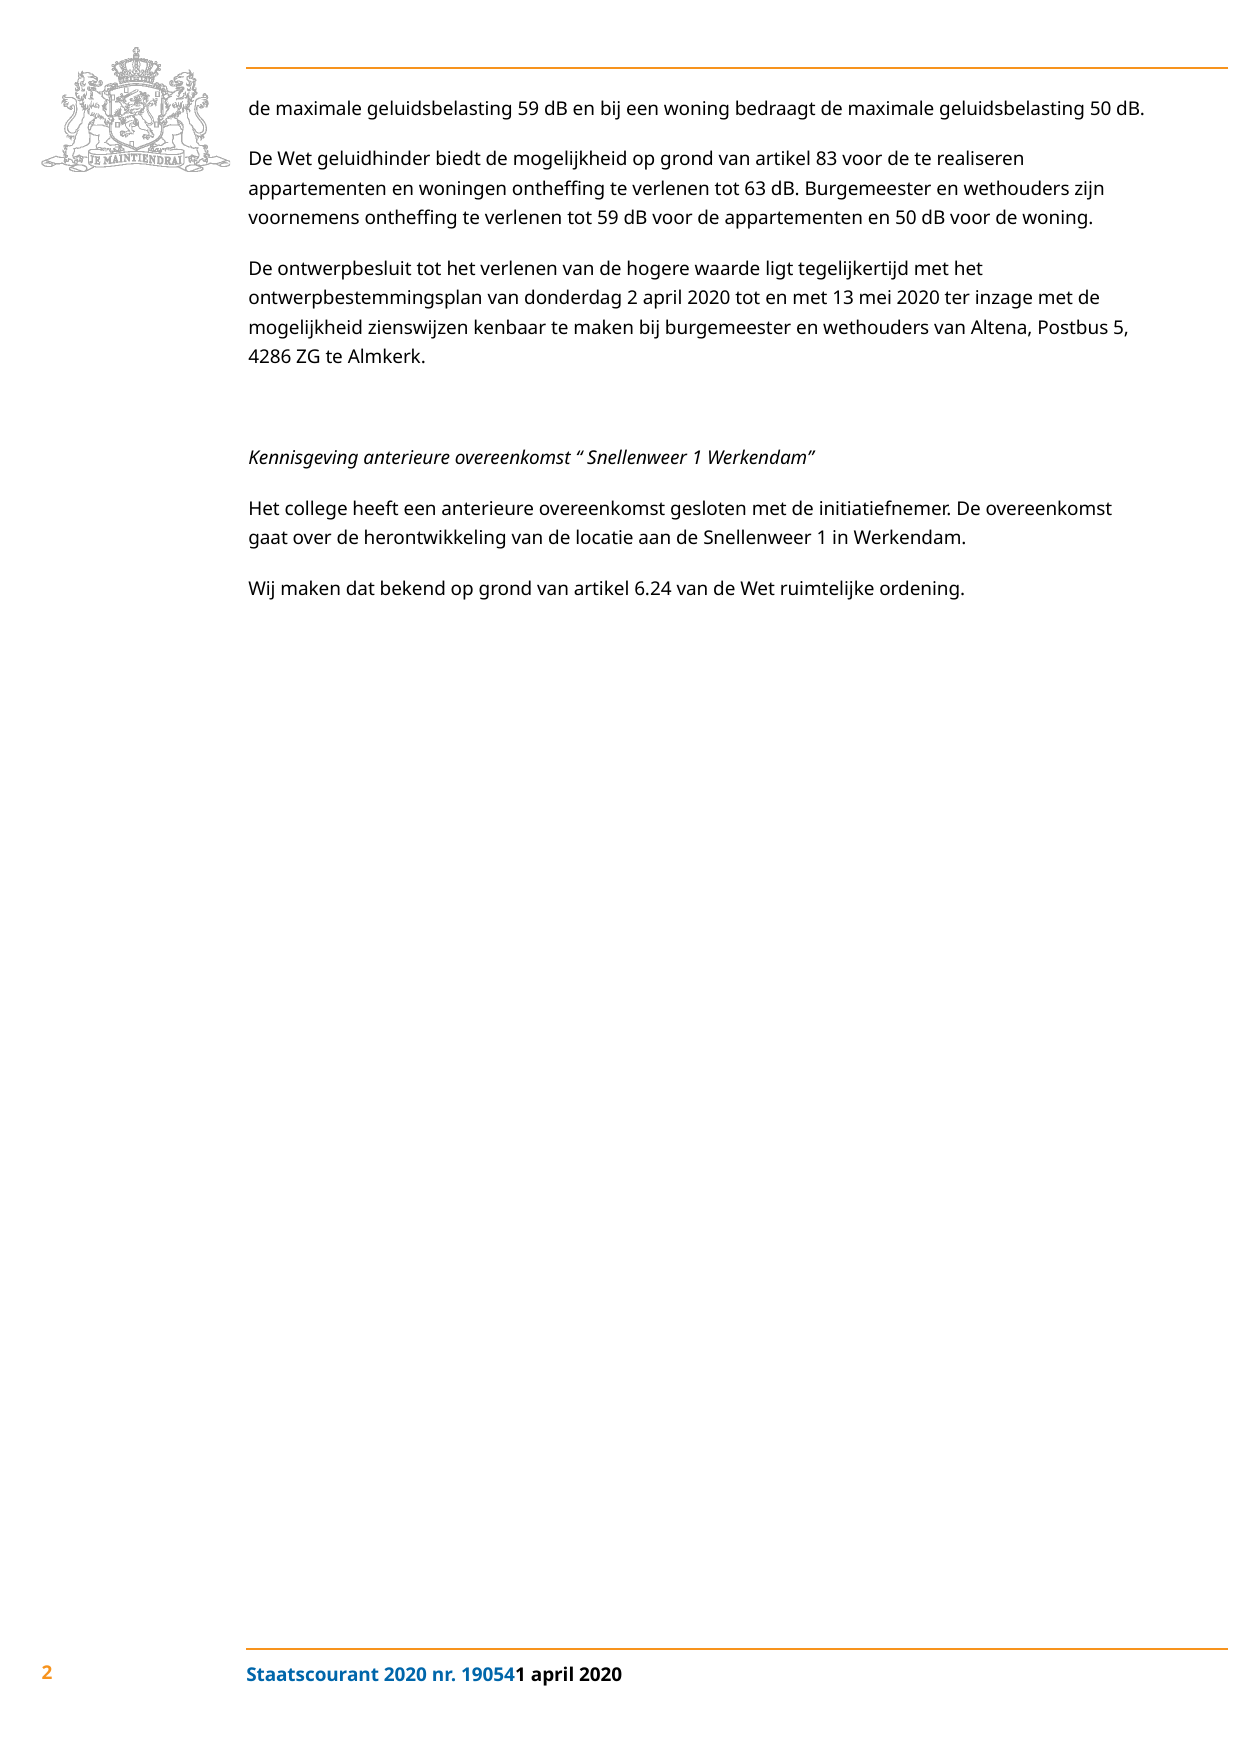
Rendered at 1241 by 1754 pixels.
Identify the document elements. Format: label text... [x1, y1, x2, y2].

text De ontwerpbesluit tot het verlenen van de hogere waarde ligt tegelijkertijd met het ontwerpbestemmingsplan van donderdag 2 april 2020 tot en met 13 mei 2020 ter inzage met de mogelijkheid zienswijzen kenbaar te maken bij burgemeester en wethouders van Altena, Postbus 5, 4286 ZG te Almkerk. [248, 255, 1152, 369]
picture [41, 47, 231, 172]
text Wij maken dat bekend op grond van artikel 6.24 van de Wet ruimtelijke ordening. [248, 575, 1152, 601]
text Kennisgeving anterieure overeenkomst “ Snellenweer 1 Werkendam” [248, 444, 1152, 470]
text de maximale geluidsbelasting 59 dB en bij een woning bedraagt de maximale geluidsbelasting 50 dB. [248, 95, 1152, 121]
text Het college heeft een anterieure overeenkomst gesloten met de initiatiefnemer. De overeenkomst gaat over de herontwikkeling van de locatie aan de Snellenweer 1 in Werkendam. [248, 495, 1152, 550]
text De Wet geluidhinder biedt de mogelijkheid op grond van artikel 83 voor de te realiseren appartementen en woningen ontheffing te verlenen tot 63 dB. Burgemeester en wethouders zijn voornemens ontheffing te verlenen tot 59 dB voor de appartementen en 50 dB voor de woning. [248, 145, 1152, 230]
